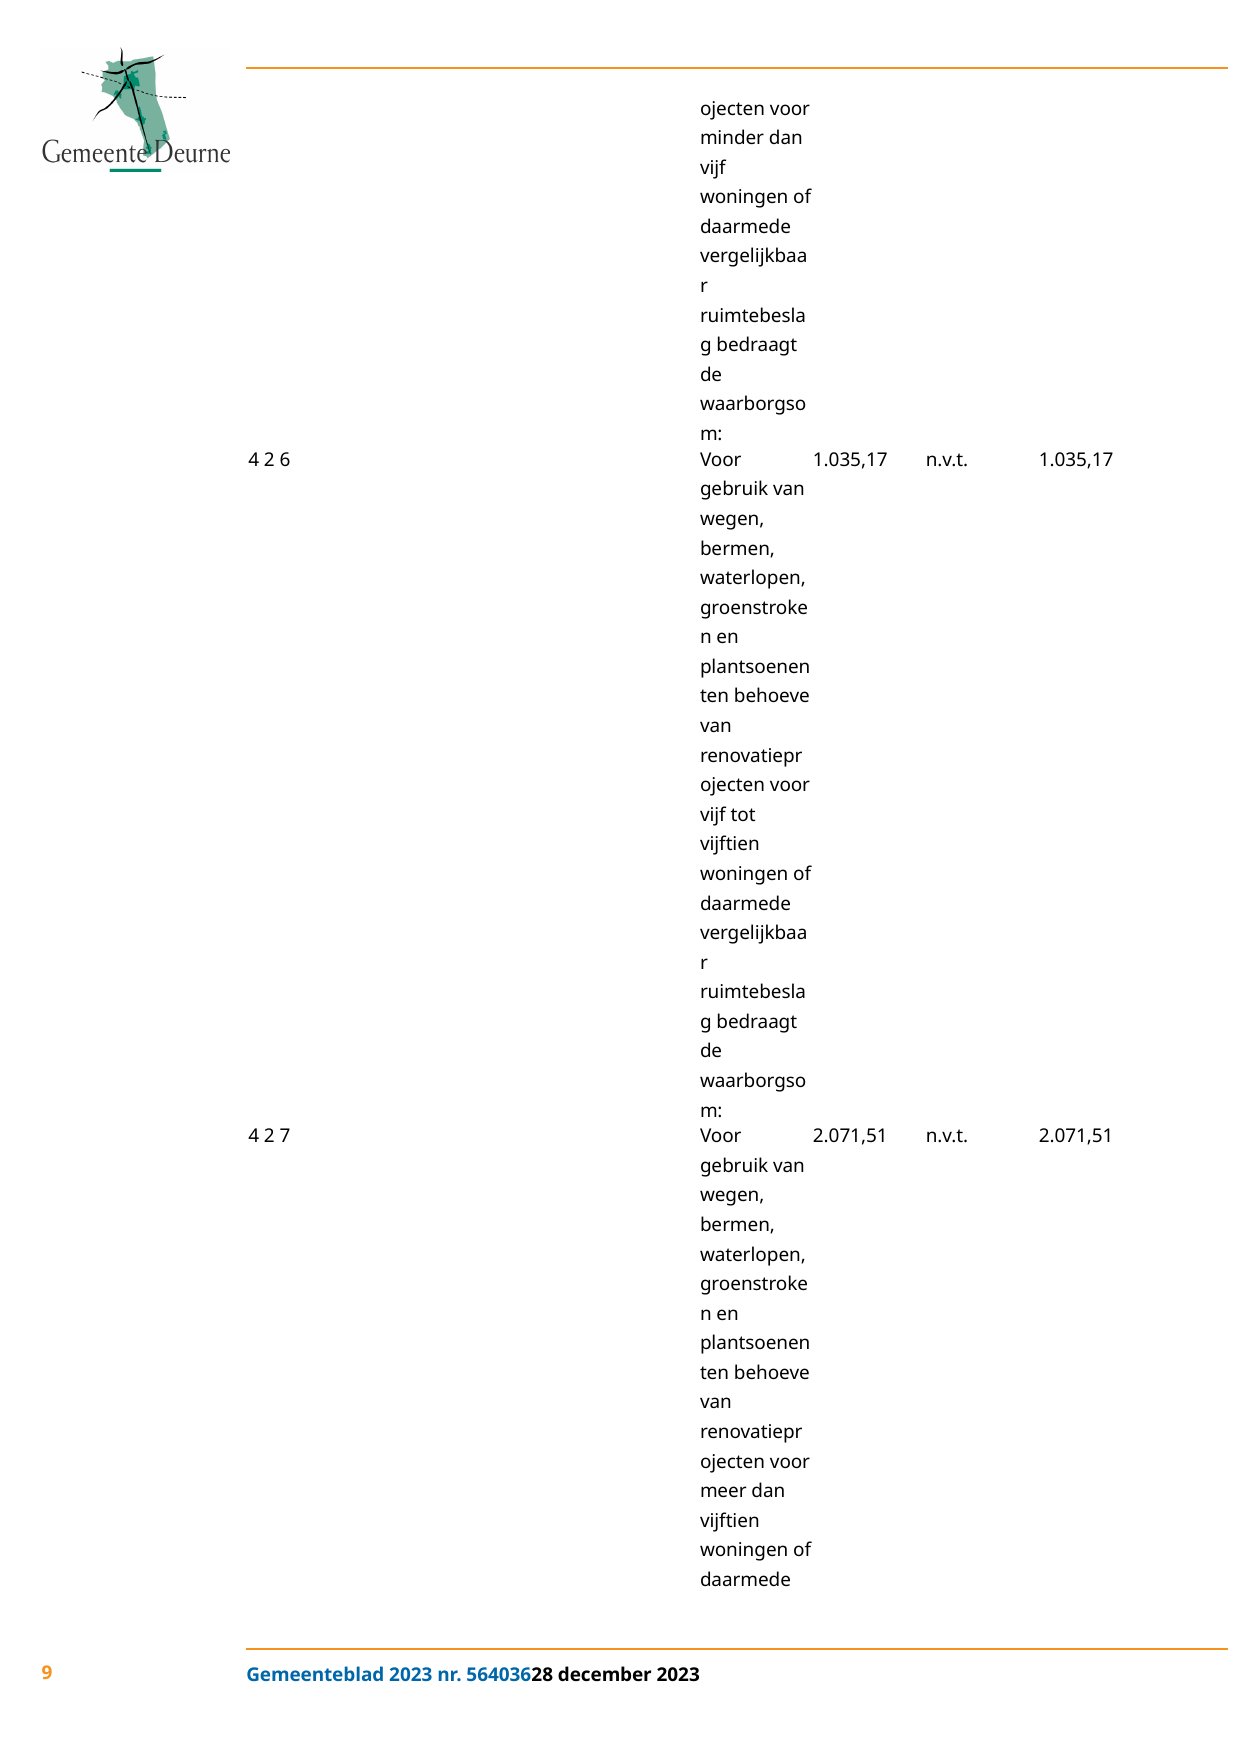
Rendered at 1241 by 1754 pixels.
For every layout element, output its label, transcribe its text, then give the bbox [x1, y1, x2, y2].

table_cell [813, 95, 926, 446]
table_cell [926, 95, 1038, 446]
table_cell ojecten voor minder dan vijf woningen of daarmede vergelijkbaar ruimtebeslag bedraagt de waarborgsom: [700, 95, 813, 446]
table_cell [248, 95, 700, 446]
table_cell n.v.t. [926, 446, 1038, 1122]
table_cell 1.035,17 [1039, 446, 1152, 1122]
table_cell 4 2 6 [248, 446, 700, 1122]
table_cell Voor gebruik van wegen, bermen, waterlopen, groenstroken en plantsoenen ten behoeve van renovatieprojecten voor meer dan vijftien woningen of daarmede [700, 1123, 813, 1592]
table_cell 4 2 7 [248, 1123, 700, 1592]
table_cell 1.035,17 [813, 446, 926, 1122]
table_cell 2.071,51 [813, 1123, 926, 1592]
table_cell n.v.t. [926, 1123, 1038, 1592]
table_cell Voor gebruik van wegen, bermen, waterlopen, groenstroken en plantsoenen ten behoeve van renovatieprojecten voor vijf tot vijftien woningen of daarmede vergelijkbaar ruimtebeslag bedraagt de waarborgsom: [700, 446, 813, 1122]
table_cell 2.071,51 [1039, 1123, 1152, 1592]
picture [41, 47, 231, 172]
table_cell [1039, 95, 1152, 446]
